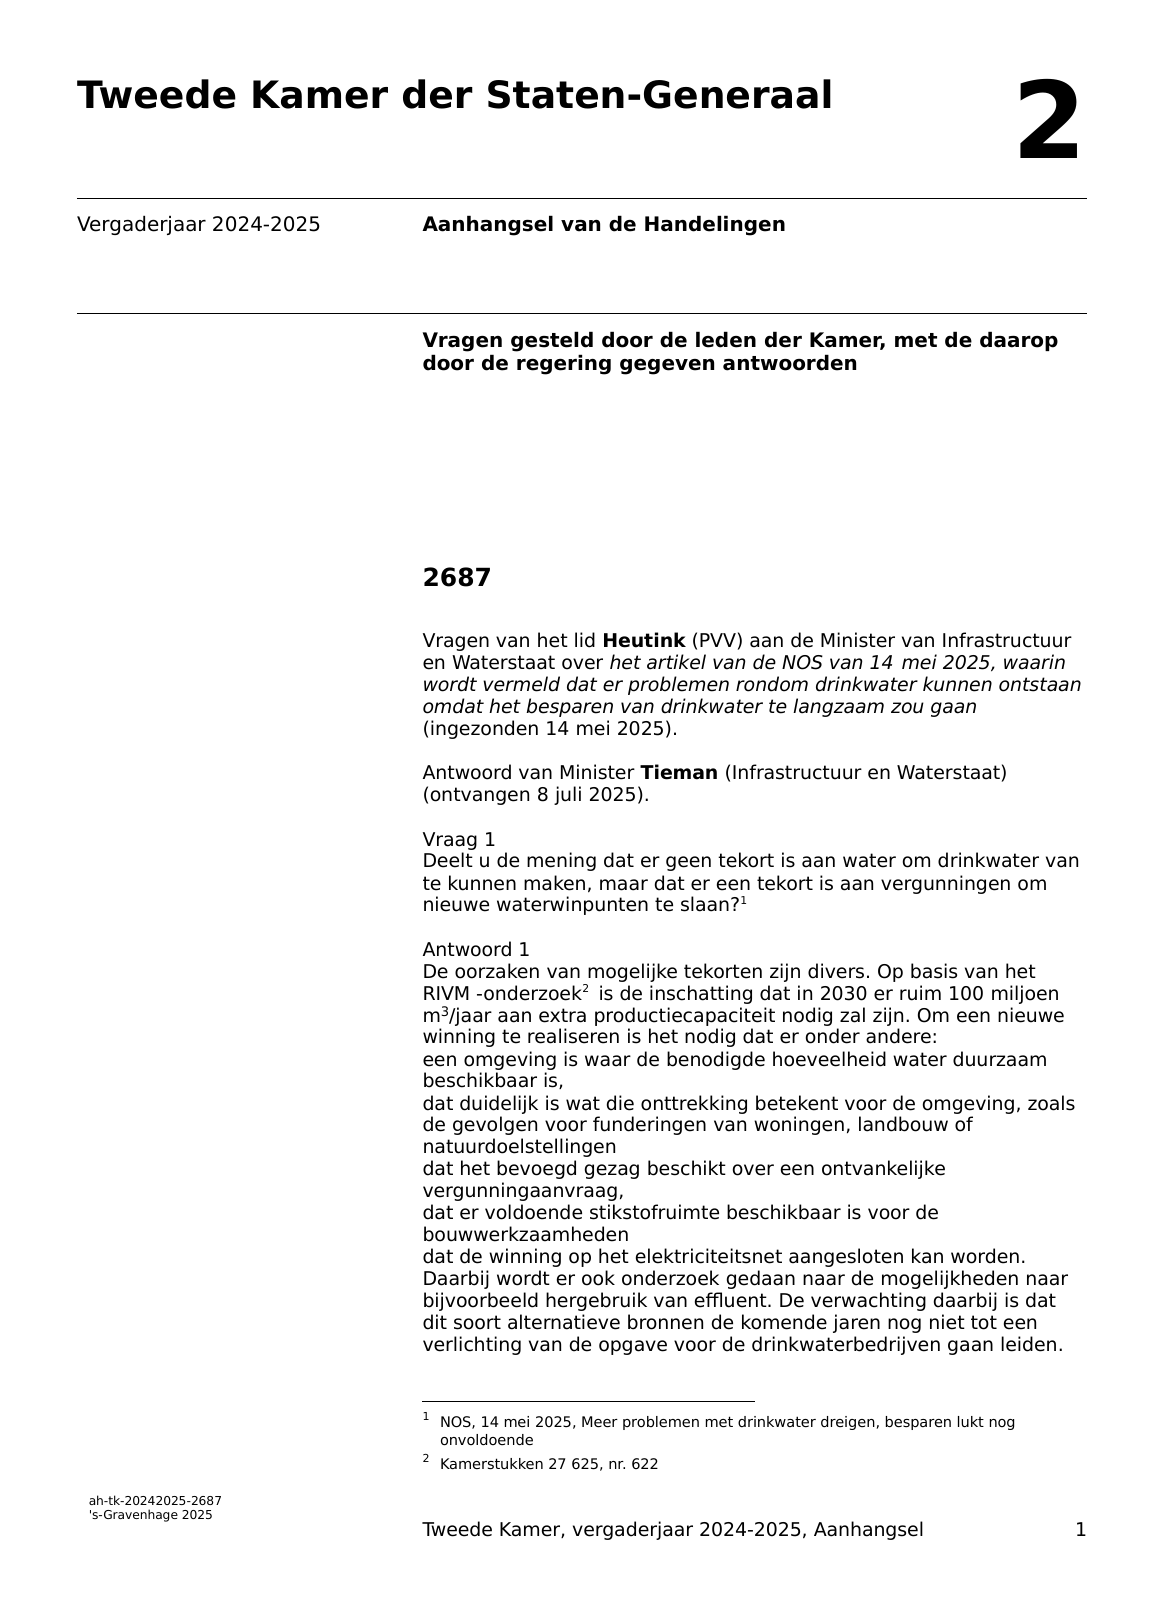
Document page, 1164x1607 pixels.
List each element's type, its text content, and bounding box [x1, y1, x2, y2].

text 's-Gravenhage 2025 [88, 1508, 323, 1522]
text dat duidelijk is wat die onttrekking betekent voor de omgeving, zoals de gevolgen voor funderingen van woningen, landbouw of natuurdoelstellingen [422, 1092, 1087, 1158]
text NOS, 14 mei 2025, Meer problemen met drinkwater dreigen, besparen lukt nog onvoldoende [422, 1410, 1087, 1449]
text Deelt u de mening dat er geen tekort is aan water om drinkwater van te kunnen maken, maar dat er een tekort is aan vergunningen om nieuwe waterwinpunten te slaan? [422, 850, 1087, 916]
text dat de winning op het elektriciteitsnet aangesloten kan worden. [422, 1246, 1087, 1268]
table_cell [77, 314, 422, 375]
text een omgeving is waar de benodigde hoeveelheid water duurzaam beschikbaar is, [422, 1048, 1087, 1092]
text 2687 [422, 563, 1087, 592]
table_cell Vergaderjaar 2024-2025 [77, 199, 422, 313]
text Antwoord van Minister Tieman (Infrastructuur en Waterstaat) (ontvangen 8 juli 2025). [422, 762, 1087, 806]
table_cell Vragen gesteld door de leden der Kamer, met de daarop door de regering gegeven antwoorden [422, 314, 1087, 375]
text dat er voldoende stikstofruimte beschikbaar is voor de bouwwerkzaamheden [422, 1202, 1087, 1246]
text dat het bevoegd gezag beschikt over een ontvankelijke vergunningaanvraag, [422, 1158, 1087, 1202]
text De oorzaken van mogelijke tekorten zijn divers. Op basis van het RIVM -onderzoek is de inschatting dat in 2030 er ruim 100 miljoen m3/jaar aan extra productiecapaciteit nodig zal zijn. Om een nieuwe winning te realiseren is het nodig dat er onder andere: [422, 961, 1087, 1048]
text Antwoord 1 [422, 938, 1087, 961]
text ah-tk-20242025-2687 [88, 1494, 323, 1508]
text Kamerstukken 27 625, nr. 622 [422, 1452, 1087, 1474]
text Vraag 1 [422, 828, 1087, 850]
table_header Tweede Kamer der Staten-Generaal [77, 59, 886, 198]
text Vragen van het lid Heutink (PVV) aan de Minister van Infrastructuur en Waterstaat over het artikel van de NOS van 14 mei 2025, waarin wordt vermeld dat er problemen rondom drinkwater kunnen ontstaan omdat het besparen van drinkwater te langzaam zou gaan (ingezonden 14 mei 2025). [422, 630, 1087, 740]
table_header 2 [886, 59, 1087, 198]
table_cell Aanhangsel van de Handelingen [422, 199, 1087, 313]
text Daarbij wordt er ook onderzoek gedaan naar de mogelijkheden naar bijvoorbeeld hergebruik van effluent. De verwachting daarbij is dat dit soort alternatieve bronnen de komende jaren nog niet tot een verlichting van de opgave voor de drinkwaterbedrijven gaan leiden. [422, 1268, 1087, 1356]
